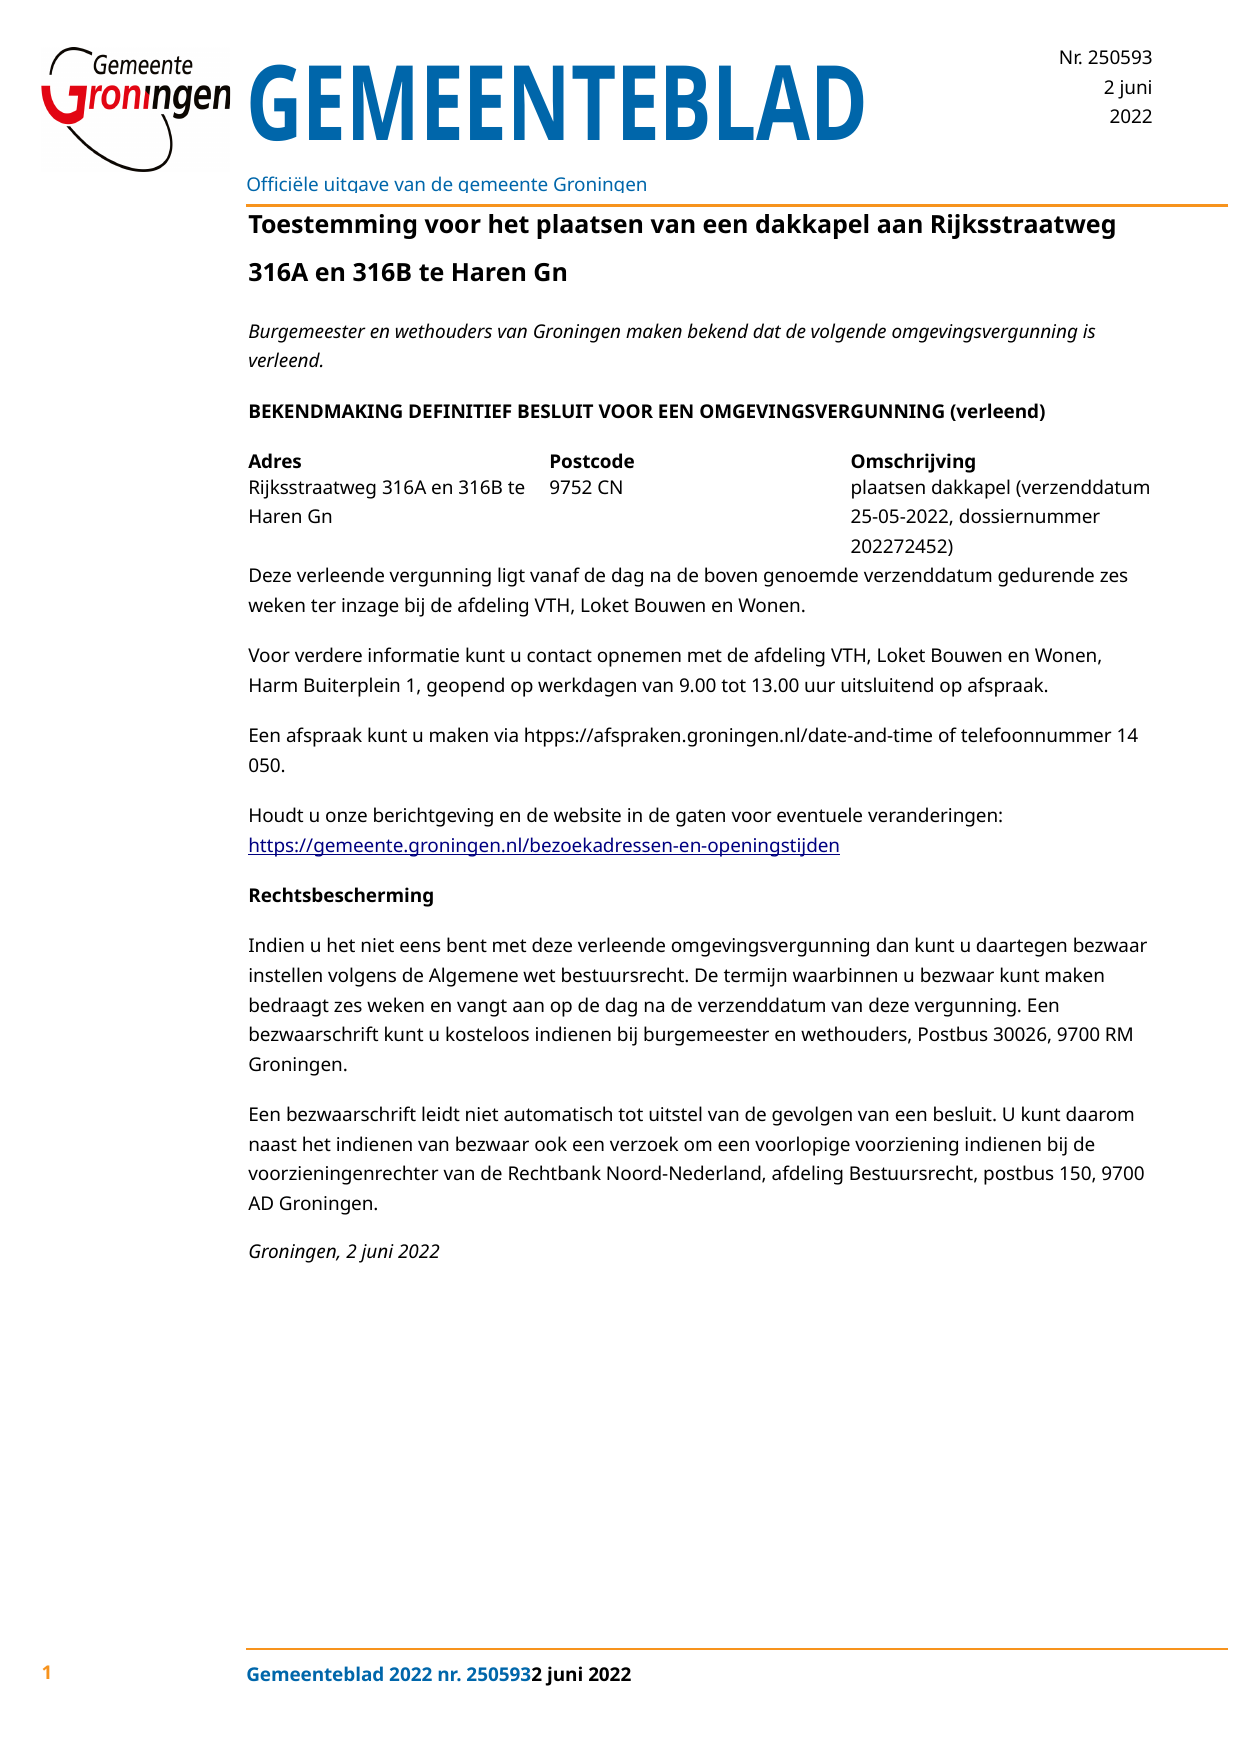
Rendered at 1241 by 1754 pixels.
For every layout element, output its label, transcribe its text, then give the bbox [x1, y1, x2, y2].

picture [41, 47, 231, 172]
table_header Postcode [549, 449, 850, 474]
text Een bezwaarschrift leidt niet automatisch tot uitstel van de gevolgen van een besluit. U kunt daarom naast het indienen van bezwaar ook een verzoek om een voorlopige voorziening indienen bij de voorzieningenrechter van de Rechtbank Noord-Nederland, afdeling Bestuursrecht, postbus 150, 9700 AD Groningen. [248, 1101, 1152, 1216]
text Een afspraak kunt u maken via htpps://afspraken.groningen.nl/date-and-time of telefoonnummer 14 050. [248, 722, 1152, 778]
table_header Omschrijving [850, 449, 1152, 474]
text Rechtsbescherming [248, 882, 1152, 908]
text Indien u het niet eens bent met deze verleende omgevingsvergunning dan kunt u daartegen bezwaar instellen volgens de Algemene wet bestuursrecht. De termijn waarbinnen u bezwaar kunt maken bedraagt zes weken en vangt aan op de dag na de verzenddatum van deze vergunning. Een bezwaarschrift kunt u kosteloos indienen bij burgemeester en wethouders, Postbus 30026, 9700 RM Groningen. [248, 933, 1152, 1077]
text Toestemming voor het plaatsen van een dakkapel aan Rijksstraatweg 316A en 316B te Haren Gn [248, 207, 1152, 288]
text Deze verleende vergunning ligt vanaf de dag na de boven genoemde verzenddatum gedurende zes weken ter inzage bij de afdeling VTH, Loket Bouwen en Wonen. [248, 562, 1152, 618]
text Groningen, 2 juni 2022 [248, 1238, 1152, 1264]
table_cell Rijksstraatweg 316A en 316B te Haren Gn [248, 474, 549, 559]
text Houdt u onze berichtgeving en de website in de gaten voor eventuele veranderingen: https://gemeente.groningen.nl/bezoekadressen-en-openingstijden [248, 802, 1152, 858]
table_header Adres [248, 449, 549, 474]
table_cell plaatsen dakkapel (verzenddatum 25-05-2022, dossiernummer 202272452) [850, 474, 1152, 559]
text BEKENDMAKING DEFINITIEF BESLUIT VOOR EEN OMGEVINGSVERGUNNING (verleend) [248, 398, 1152, 424]
text Voor verdere informatie kunt u contact opnemen met de afdeling VTH, Loket Bouwen en Wonen, Harm Buiterplein 1, geopend op werkdagen van 9.00 tot 13.00 uur uitsluitend op afspraak. [248, 642, 1152, 698]
text Burgemeester en wethouders van Groningen maken bekend dat de volgende omgevingsvergunning is verleend. [248, 318, 1152, 373]
table_cell 9752 CN [549, 474, 850, 559]
